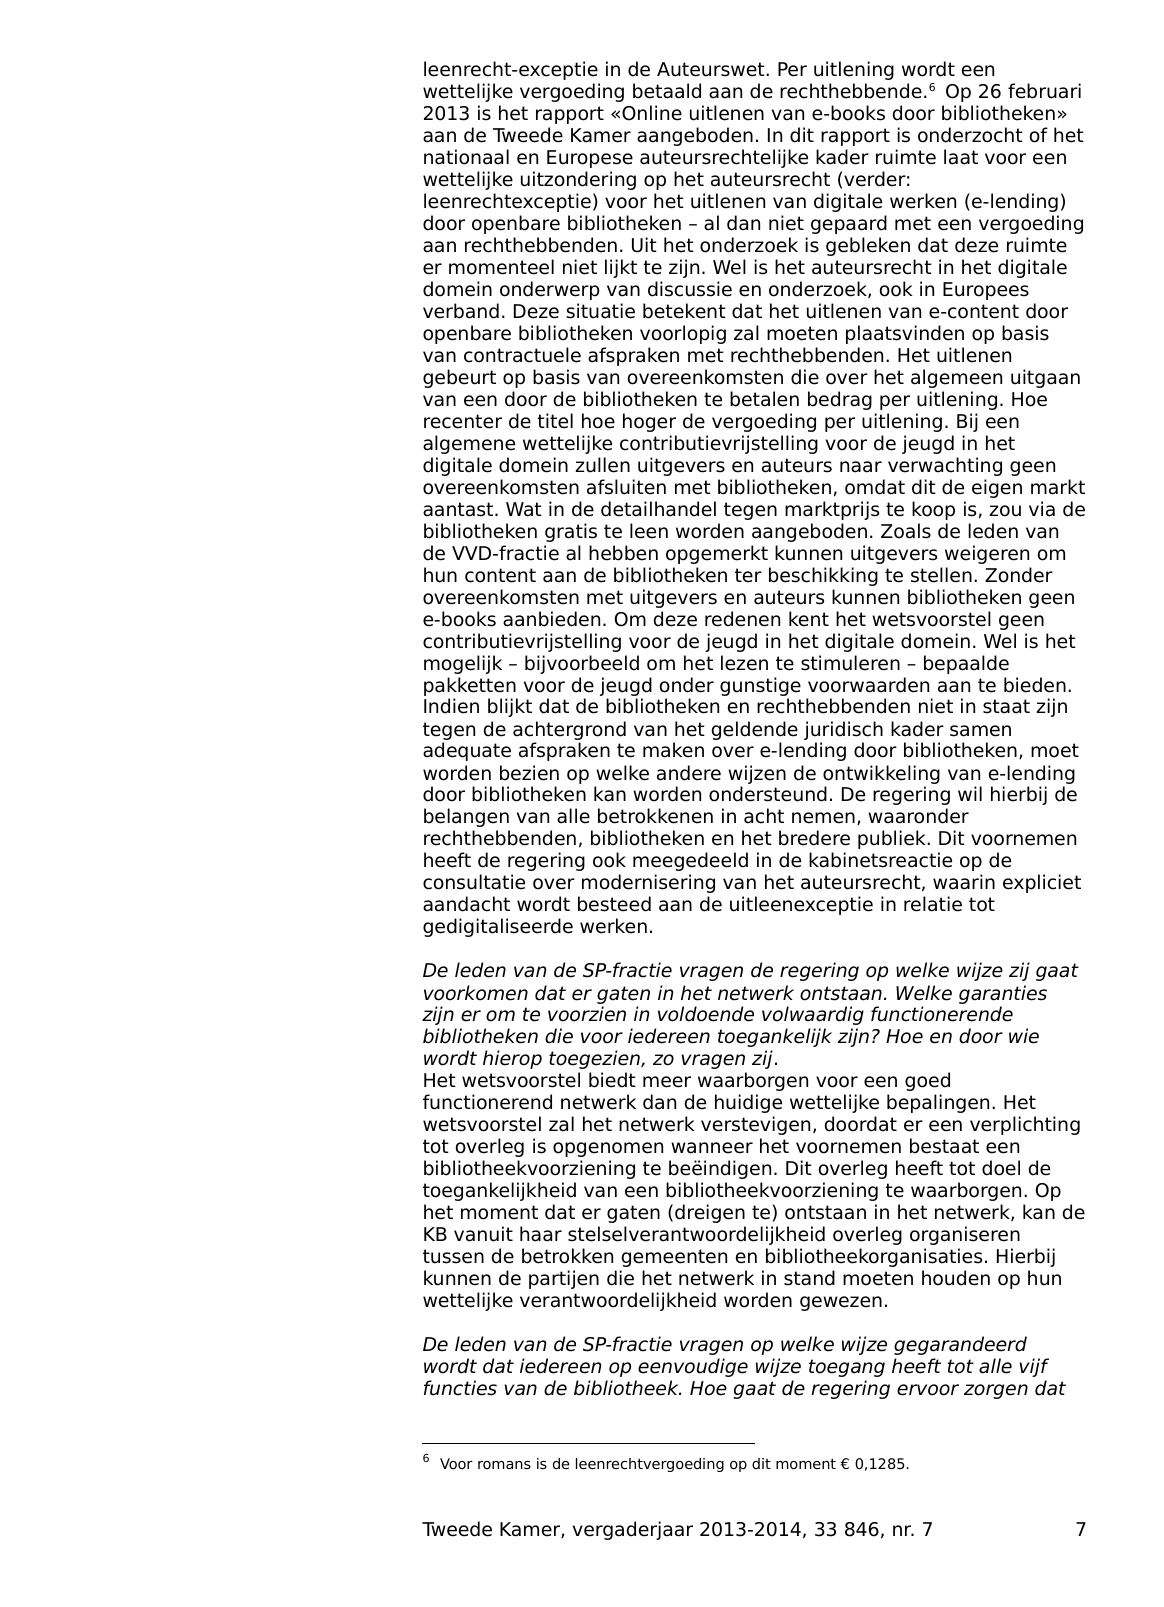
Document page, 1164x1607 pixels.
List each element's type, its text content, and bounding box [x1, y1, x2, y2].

text Indien blijkt dat de bibliotheken en rechthebbenden niet in staat zijn tegen de achtergrond van het geldende juridisch kader samen adequate afspraken te maken over e-lending door bibliotheken, moet worden bezien op welke andere wijzen de ontwikkeling van e-lending door bibliotheken kan worden ondersteund. De regering wil hierbij de belangen van alle betrokkenen in acht nemen, waaronder rechthebbenden, bibliotheken en het bredere publiek. Dit voornemen heeft de regering ook meegedeeld in de kabinetsreactie op de consultatie over modernisering van het auteursrecht, waarin expliciet aandacht wordt besteed aan de uitleenexceptie in relatie tot gedigitaliseerde werken. [422, 696, 1087, 938]
text leenrecht-exceptie in de Auteurswet. Per uitlening wordt een wettelijke vergoeding betaald aan de rechthebbende. Op 26 februari 2013 is het rapport «Online uitlenen van e-books door bibliotheken» aan de Tweede Kamer aangeboden. In dit rapport is onderzocht of het nationaal en Europese auteursrechtelijke kader ruimte laat voor een wettelijke uitzondering op het auteursrecht (verder: leenrechtexceptie) voor het uitlenen van digitale werken (e-lending) door openbare bibliotheken – al dan niet gepaard met een vergoeding aan rechthebbenden. Uit het onderzoek is gebleken dat deze ruimte er momenteel niet lijkt te zijn. Wel is het auteursrecht in het digitale domein onderwerp van discussie en onderzoek, ook in Europees verband. Deze situatie betekent dat het uitlenen van e-content door openbare bibliotheken voorlopig zal moeten plaatsvinden op basis van contractuele afspraken met rechthebbenden. Het uitlenen gebeurt op basis van overeenkomsten die over het algemeen uitgaan van een door de bibliotheken te betalen bedrag per uitlening. Hoe recenter de titel hoe hoger de vergoeding per uitlening. Bij een algemene wettelijke contributievrijstelling voor de jeugd in het digitale domein zullen uitgevers en auteurs naar verwachting geen overeenkomsten afsluiten met bibliotheken, omdat dit de eigen markt aantast. Wat in de detailhandel tegen marktprijs te koop is, zou via de bibliotheken gratis te leen worden aangeboden. Zoals de leden van de VVD-fractie al hebben opgemerkt kunnen uitgevers weigeren om hun content aan de bibliotheken ter beschikking te stellen. Zonder overeenkomsten met uitgevers en auteurs kunnen bibliotheken geen e-books aanbieden. Om deze redenen kent het wetsvoorstel geen contributievrijstelling voor de jeugd in het digitale domein. Wel is het mogelijk – bijvoorbeeld om het lezen te stimuleren – bepaalde pakketten voor de jeugd onder gunstige voorwaarden aan te bieden. [422, 59, 1087, 696]
text Het wetsvoorstel biedt meer waarborgen voor een goed functionerend netwerk dan de huidige wettelijke bepalingen. Het wetsvoorstel zal het netwerk verstevigen, doordat er een verplichting tot overleg is opgenomen wanneer het voornemen bestaat een bibliotheekvoorziening te beëindigen. Dit overleg heeft tot doel de toegankelijkheid van een bibliotheekvoorziening te waarborgen. Op het moment dat er gaten (dreigen te) ontstaan in het netwerk, kan de KB vanuit haar stelselverantwoordelijkheid overleg organiseren tussen de betrokken gemeenten en bibliotheekorganisaties. Hierbij kunnen de partijen die het netwerk in stand moeten houden op hun wettelijke verantwoordelijkheid worden gewezen. [422, 1070, 1087, 1312]
text De leden van de SP-fractie vragen de regering op welke wijze zij gaat voorkomen dat er gaten in het netwerk ontstaan. Welke garanties zijn er om te voorzien in voldoende volwaardig functionerende bibliotheken die voor iedereen toegankelijk zijn? Hoe en door wie wordt hierop toegezien, zo vragen zij. [422, 960, 1087, 1070]
text Voor romans is de leenrechtvergoeding op dit moment € 0,1285. [422, 1452, 1087, 1474]
text De leden van de SP-fractie vragen op welke wijze gegarandeerd wordt dat iedereen op eenvoudige wijze toegang heeft tot alle vijf functies van de bibliotheek. Hoe gaat de regering ervoor zorgen dat [422, 1334, 1087, 1400]
